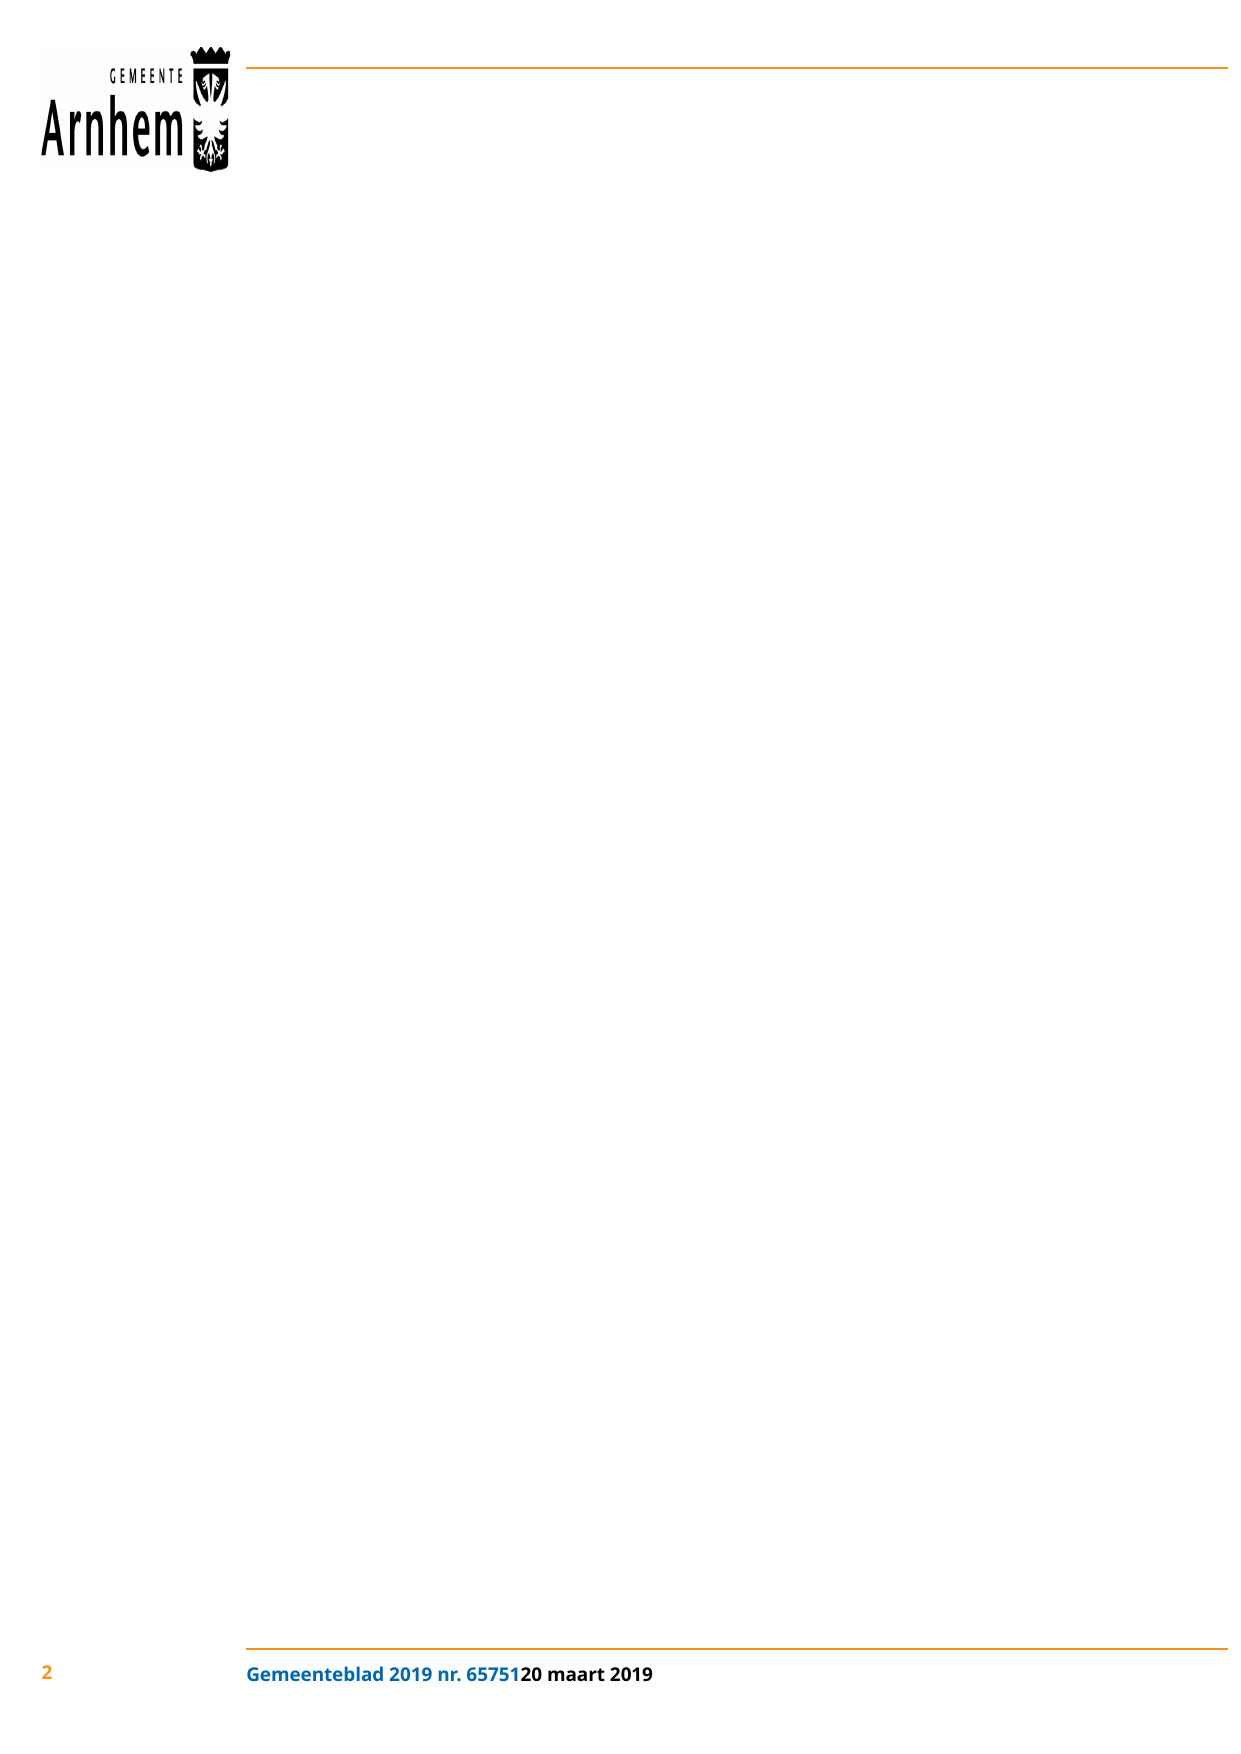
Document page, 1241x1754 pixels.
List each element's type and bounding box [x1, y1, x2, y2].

picture [41, 47, 231, 172]
